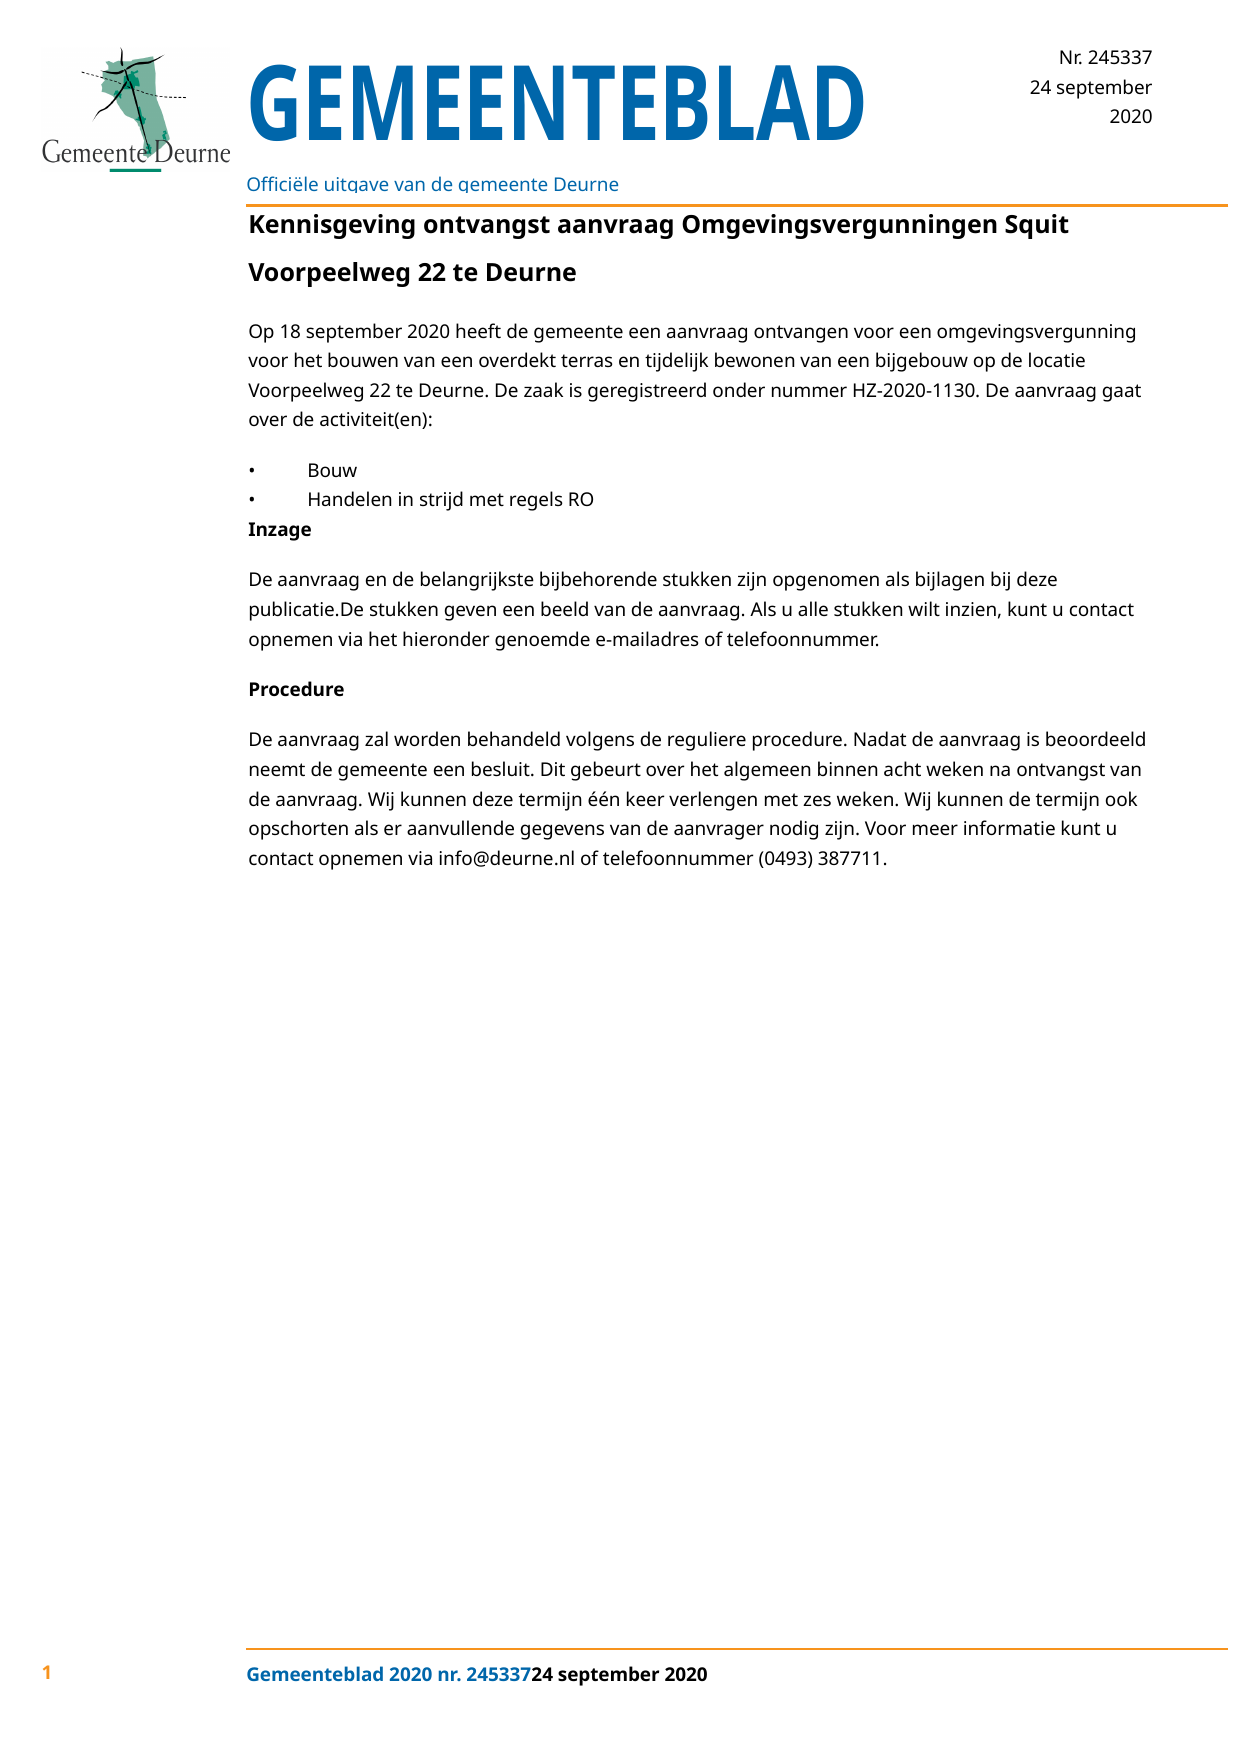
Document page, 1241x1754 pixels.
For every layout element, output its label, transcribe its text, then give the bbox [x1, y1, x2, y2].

text Op 18 september 2020 heeft de gemeente een aanvraag ontvangen voor een omgevingsvergunning voor het bouwen van een overdekt terras en tijdelijk bewonen van een bijgebouw op de locatie Voorpeelweg 22 te Deurne. De zaak is geregistreerd onder nummer HZ-2020-1130. De aanvraag gaat over de activiteit(en): [248, 318, 1152, 432]
text Inzage [248, 516, 1152, 542]
text Procedure [248, 676, 1152, 702]
list Bouw [248, 457, 1152, 483]
text De aanvraag zal worden behandeld volgens de reguliere procedure. Nadat de aanvraag is beoordeeld neemt de gemeente een besluit. Dit gebeurt over het algemeen binnen acht weken na ontvangst van de aanvraag. Wij kunnen deze termijn één keer verlengen met zes weken. Wij kunnen de termijn ook opschorten als er aanvullende gegevens van de aanvrager nodig zijn. Voor meer informatie kunt u contact opnemen via info@deurne.nl of telefoonnummer (0493) 387711. [248, 727, 1152, 871]
text De aanvraag en de belangrijkste bijbehorende stukken zijn opgenomen als bijlagen bij deze publicatie.De stukken geven een beeld van de aanvraag. Als u alle stukken wilt inzien, kunt u contact opnemen via het hieronder genoemde e-mailadres of telefoonnummer. [248, 567, 1152, 652]
text Kennisgeving ontvangst aanvraag Omgevingsvergunningen Squit Voorpeelweg 22 te Deurne [248, 207, 1152, 288]
list Handelen in strijd met regels RO [248, 487, 1152, 512]
picture [41, 47, 231, 172]
